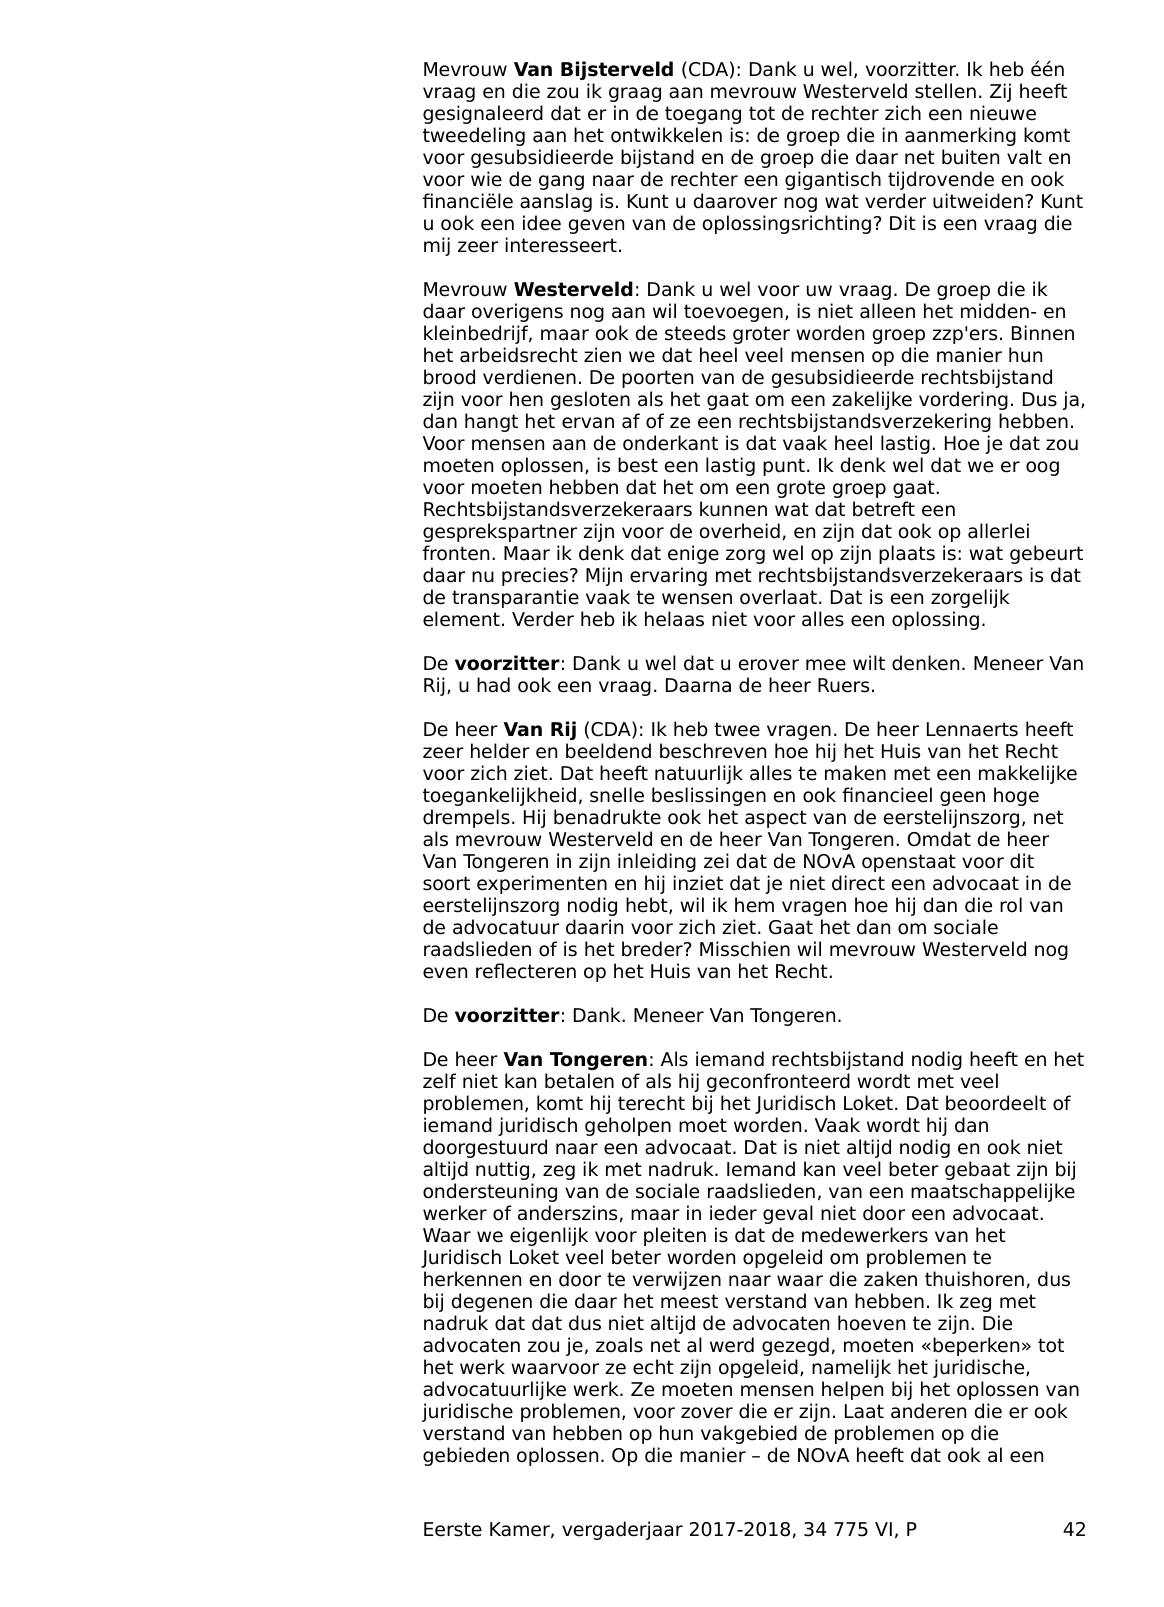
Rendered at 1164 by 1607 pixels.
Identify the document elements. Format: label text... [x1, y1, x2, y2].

text De voorzitter: Dank u wel dat u erover mee wilt denken. Meneer Van Rij, u had ook een vraag. Daarna de heer Ruers. [422, 653, 1087, 697]
text De heer Van Tongeren: Als iemand rechtsbijstand nodig heeft en het zelf niet kan betalen of als hij geconfronteerd wordt met veel problemen, komt hij terecht bij het Juridisch Loket. Dat beoordeelt of iemand juridisch geholpen moet worden. Vaak wordt hij dan doorgestuurd naar een advocaat. Dat is niet altijd nodig en ook niet altijd nuttig, zeg ik met nadruk. Iemand kan veel beter gebaat zijn bij ondersteuning van de sociale raadslieden, van een maatschappelijke werker of anderszins, maar in ieder geval niet door een advocaat. Waar we eigenlijk voor pleiten is dat de medewerkers van het Juridisch Loket veel beter worden opgeleid om problemen te herkennen en door te verwijzen naar waar die zaken thuishoren, dus bij degenen die daar het meest verstand van hebben. Ik zeg met nadruk dat dat dus niet altijd de advocaten hoeven te zijn. Die advocaten zou je, zoals net al werd gezegd, moeten «beperken» tot het werk waarvoor ze echt zijn opgeleid, namelijk het juridische, advocatuurlijke werk. Ze moeten mensen helpen bij het oplossen van juridische problemen, voor zover die er zijn. Laat anderen die er ook verstand van hebben op hun vakgebied de problemen op die gebieden oplossen. Op die manier – de NOvA heeft dat ook al een [422, 1049, 1087, 1467]
text Mevrouw Westerveld: Dank u wel voor uw vraag. De groep die ik daar overigens nog aan wil toevoegen, is niet alleen het midden- en kleinbedrijf, maar ook de steeds groter worden groep zzp'ers. Binnen het arbeidsrecht zien we dat heel veel mensen op die manier hun brood verdienen. De poorten van de gesubsidieerde rechtsbijstand zijn voor hen gesloten als het gaat om een zakelijke vordering. Dus ja, dan hangt het ervan af of ze een rechtsbijstandsverzekering hebben. Voor mensen aan de onderkant is dat vaak heel lastig. Hoe je dat zou moeten oplossen, is best een lastig punt. Ik denk wel dat we er oog voor moeten hebben dat het om een grote groep gaat. Rechtsbijstandsverzekeraars kunnen wat dat betreft een gesprekspartner zijn voor de overheid, en zijn dat ook op allerlei fronten. Maar ik denk dat enige zorg wel op zijn plaats is: wat gebeurt daar nu precies? Mijn ervaring met rechtsbijstandsverzekeraars is dat de transparantie vaak te wensen overlaat. Dat is een zorgelijk element. Verder heb ik helaas niet voor alles een oplossing. [422, 279, 1087, 631]
text Mevrouw Van Bijsterveld (CDA): Dank u wel, voorzitter. Ik heb één vraag en die zou ik graag aan mevrouw Westerveld stellen. Zij heeft gesignaleerd dat er in de toegang tot de rechter zich een nieuwe tweedeling aan het ontwikkelen is: de groep die in aanmerking komt voor gesubsidieerde bijstand en de groep die daar net buiten valt en voor wie de gang naar de rechter een gigantisch tijdrovende en ook financiële aanslag is. Kunt u daarover nog wat verder uitweiden? Kunt u ook een idee geven van de oplossingsrichting? Dit is een vraag die mij zeer interesseert. [422, 59, 1087, 257]
text De heer Van Rij (CDA): Ik heb twee vragen. De heer Lennaerts heeft zeer helder en beeldend beschreven hoe hij het Huis van het Recht voor zich ziet. Dat heeft natuurlijk alles te maken met een makkelijke toegankelijkheid, snelle beslissingen en ook financieel geen hoge drempels. Hij benadrukte ook het aspect van de eerstelijnszorg, net als mevrouw Westerveld en de heer Van Tongeren. Omdat de heer Van Tongeren in zijn inleiding zei dat de NOvA openstaat voor dit soort experimenten en hij inziet dat je niet direct een advocaat in de eerstelijnszorg nodig hebt, wil ik hem vragen hoe hij dan die rol van de advocatuur daarin voor zich ziet. Gaat het dan om sociale raadslieden of is het breder? Misschien wil mevrouw Westerveld nog even reflecteren op het Huis van het Recht. [422, 719, 1087, 983]
text De voorzitter: Dank. Meneer Van Tongeren. [422, 1005, 1087, 1027]
